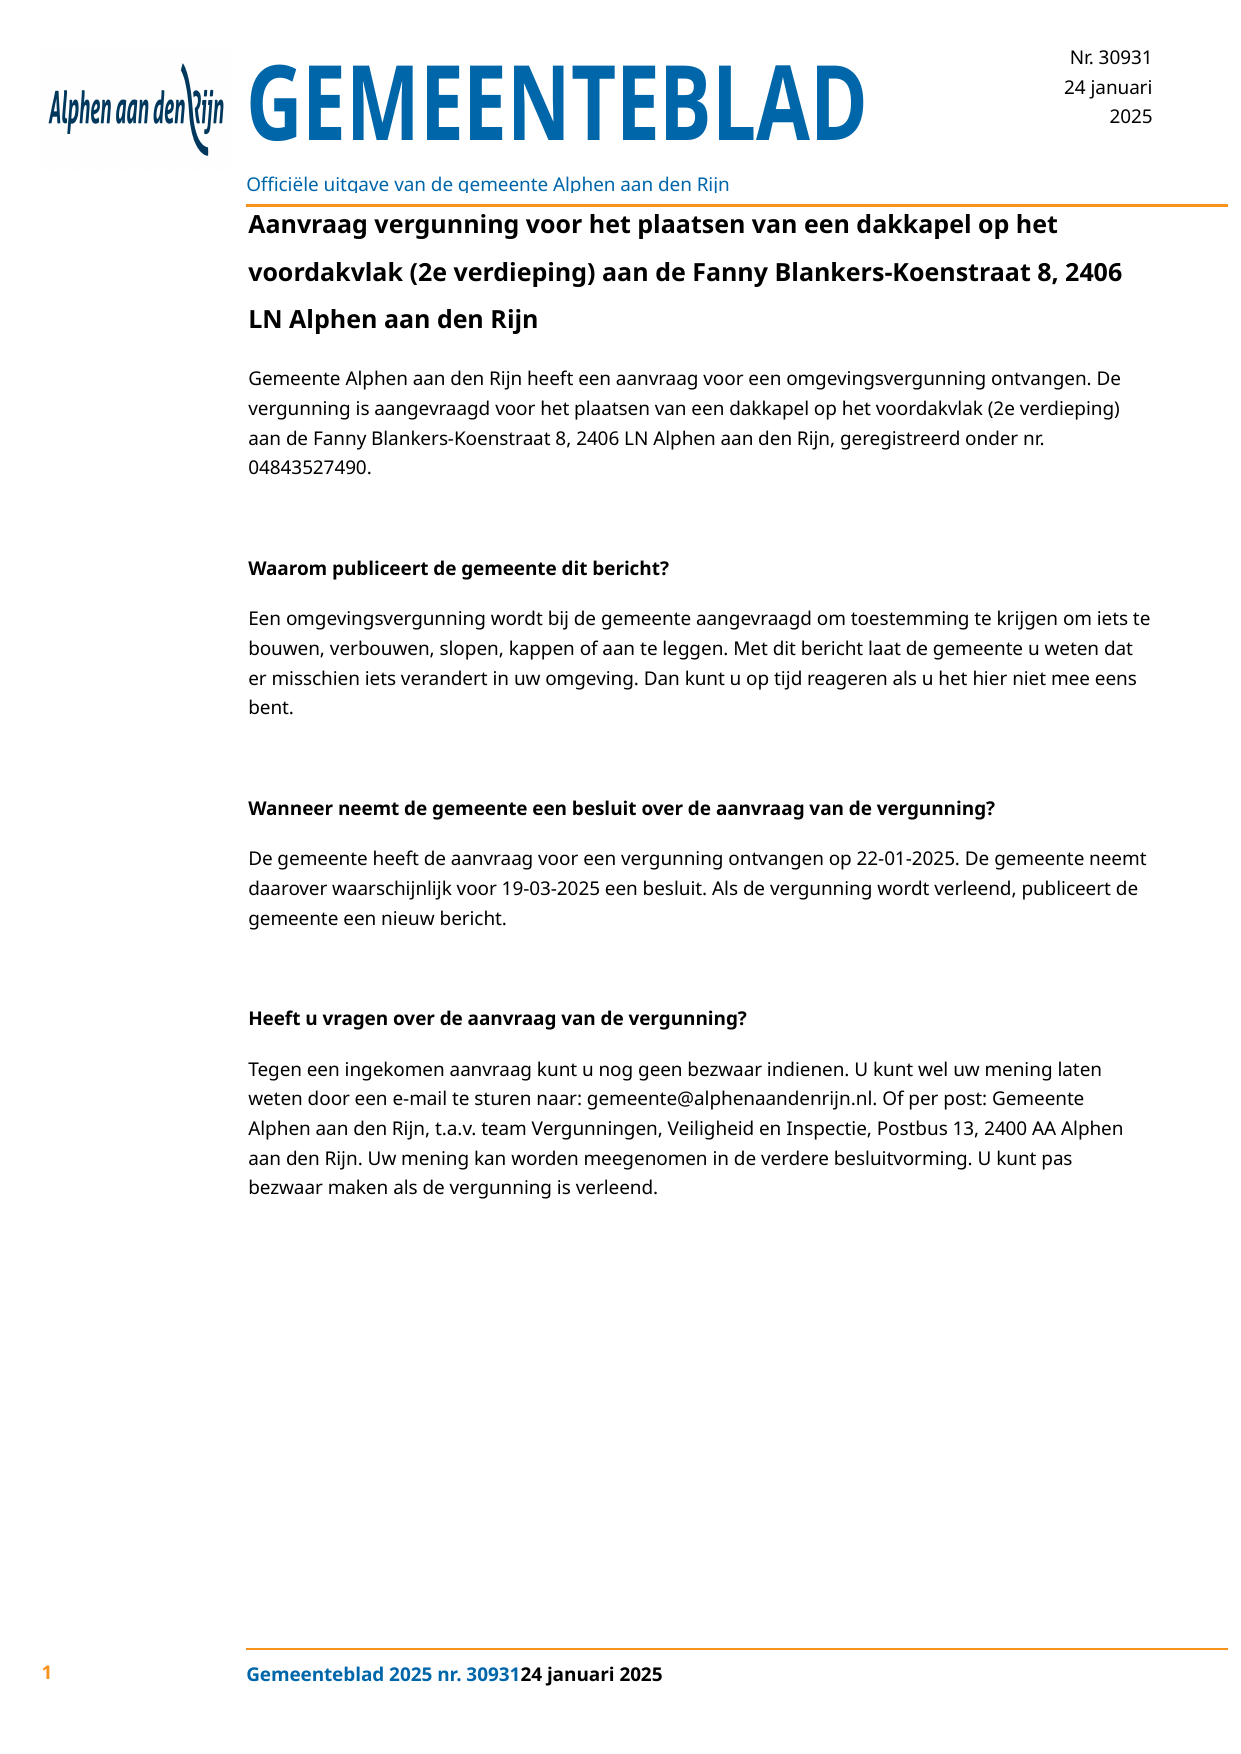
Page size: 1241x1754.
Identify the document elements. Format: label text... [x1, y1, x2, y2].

text Een omgevingsvergunning wordt bij de gemeente aangevraagd om toestemming te krijgen om iets te bouwen, verbouwen, slopen, kappen of aan te leggen. Met dit bericht laat de gemeente u weten dat er misschien iets verandert in uw omgeving. Dan kunt u op tijd reageren als u het hier niet mee eens bent. [248, 606, 1152, 720]
text Aanvraag vergunning voor het plaatsen van een dakkapel op het voordakvlak (2e verdieping) aan de Fanny Blankers-Koenstraat 8, 2406 LN Alphen aan den Rijn [248, 207, 1152, 336]
text De gemeente heeft de aanvraag voor een vergunning ontvangen op 22-01-2025. De gemeente neemt daarover waarschijnlijk voor 19-03-2025 een besluit. Als de vergunning wordt verleend, publiceert de gemeente een nieuw bericht. [248, 846, 1152, 930]
text Gemeente Alphen aan den Rijn heeft een aanvraag voor een omgevingsvergunning ontvangen. De vergunning is aangevraagd voor het plaatsen van een dakkapel op het voordakvlak (2e verdieping) aan de Fanny Blankers-Koenstraat 8, 2406 LN Alphen aan den Rijn, geregistreerd onder nr. 04843527490. [248, 366, 1152, 480]
text Wanneer neemt de gemeente een besluit over de aanvraag van de vergunning? [248, 795, 1152, 821]
text Tegen een ingekomen aanvraag kunt u nog geen bezwaar indienen. U kunt wel uw mening laten weten door een e-mail te sturen naar: gemeente@alphenaandenrijn.nl. Of per post: Gemeente Alphen aan den Rijn, t.a.v. team Vergunningen, Veiligheid en Inspectie, Postbus 13, 2400 AA Alphen aan den Rijn. Uw mening kan worden meegenomen in de verdere besluitvorming. U kunt pas bezwaar maken als de vergunning is verleend. [248, 1056, 1152, 1200]
text Heeft u vragen over de aanvraag van de vergunning? [248, 1006, 1152, 1031]
text Waarom publiceert de gemeente dit bericht? [248, 555, 1152, 581]
picture [41, 47, 231, 172]
